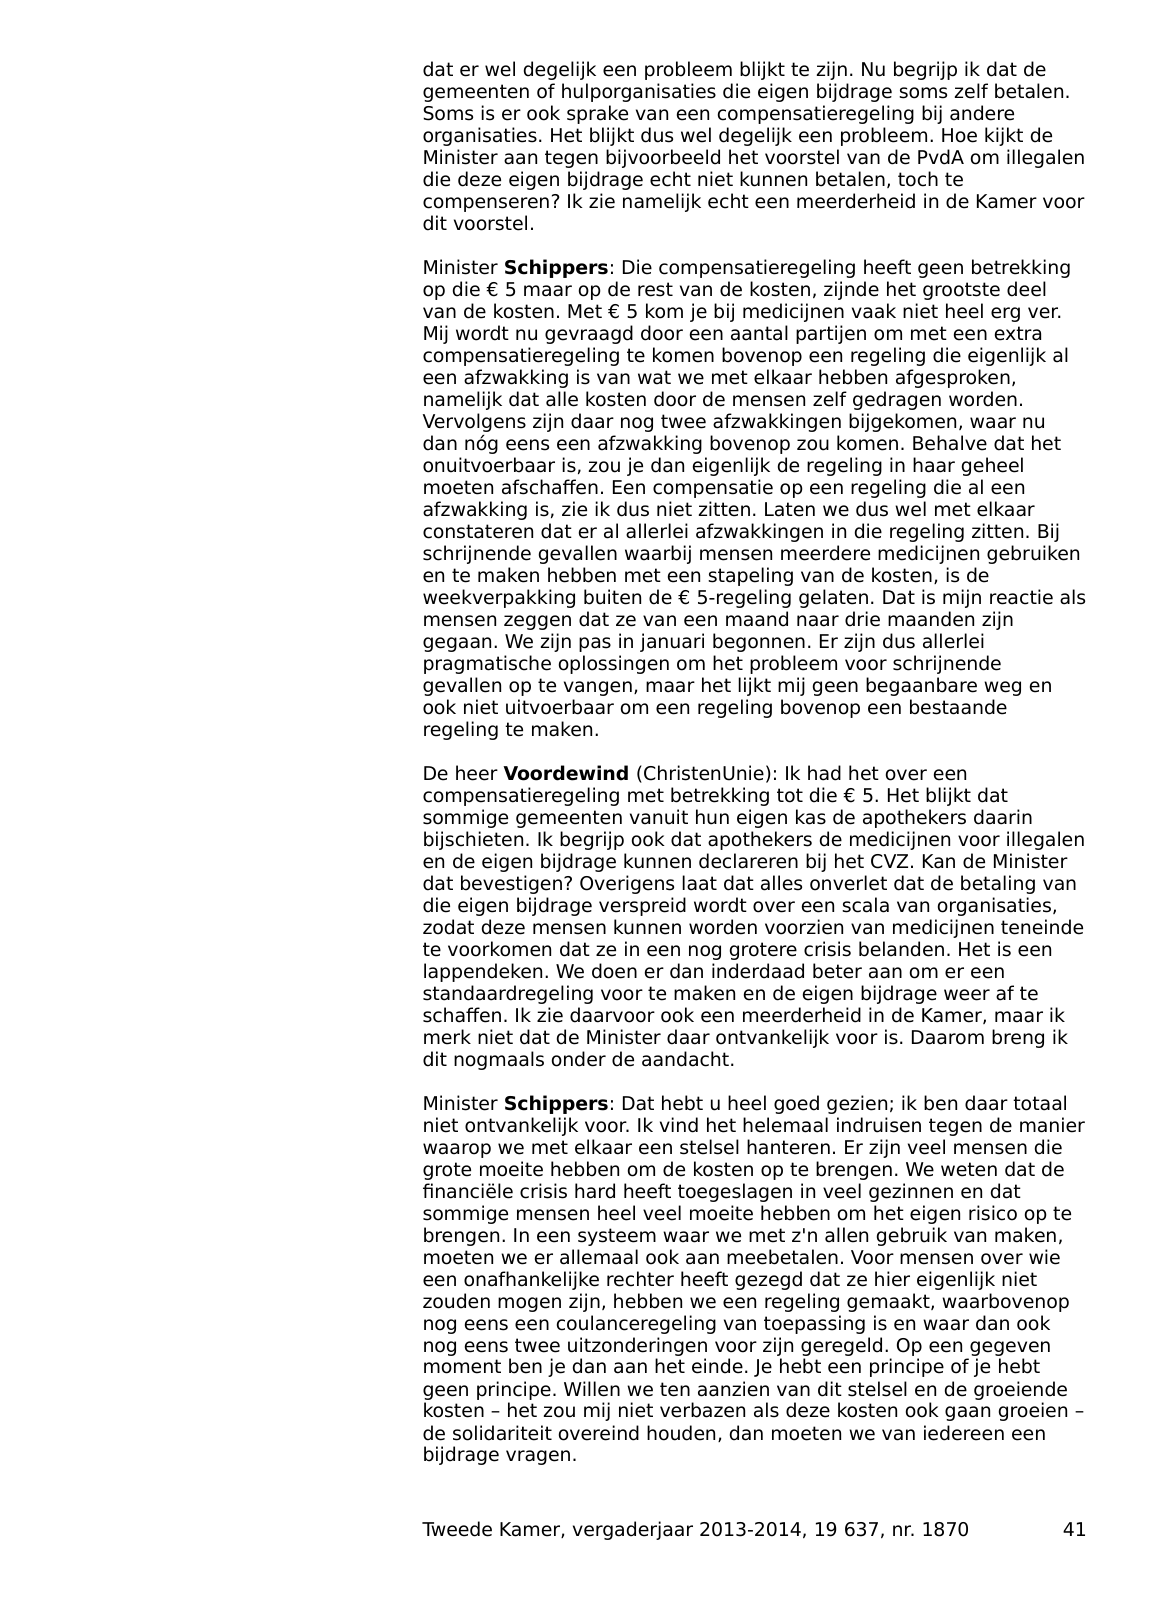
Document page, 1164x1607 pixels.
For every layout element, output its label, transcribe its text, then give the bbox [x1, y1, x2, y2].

text Minister Schippers: Die compensatieregeling heeft geen betrekking op die € 5 maar op de rest van de kosten, zijnde het grootste deel van de kosten. Met € 5 kom je bij medicijnen vaak niet heel erg ver. Mij wordt nu gevraagd door een aantal partijen om met een extra compensatieregeling te komen bovenop een regeling die eigenlijk al een afzwakking is van wat we met elkaar hebben afgesproken, namelijk dat alle kosten door de mensen zelf gedragen worden. Vervolgens zijn daar nog twee afzwakkingen bijgekomen, waar nu dan nóg eens een afzwakking bovenop zou komen. Behalve dat het onuitvoerbaar is, zou je dan eigenlijk de regeling in haar geheel moeten afschaffen. Een compensatie op een regeling die al een afzwakking is, zie ik dus niet zitten. Laten we dus wel met elkaar constateren dat er al allerlei afzwakkingen in die regeling zitten. Bij schrijnende gevallen waarbij mensen meerdere medicijnen gebruiken en te maken hebben met een stapeling van de kosten, is de weekverpakking buiten de € 5-regeling gelaten. Dat is mijn reactie als mensen zeggen dat ze van een maand naar drie maanden zijn gegaan. We zijn pas in januari begonnen. Er zijn dus allerlei pragmatische oplossingen om het probleem voor schrijnende gevallen op te vangen, maar het lijkt mij geen begaanbare weg en ook niet uitvoerbaar om een regeling bovenop een bestaande regeling te maken. [422, 257, 1087, 741]
text dat er wel degelijk een probleem blijkt te zijn. Nu begrijp ik dat de gemeenten of hulporganisaties die eigen bijdrage soms zelf betalen. Soms is er ook sprake van een compensatieregeling bij andere organisaties. Het blijkt dus wel degelijk een probleem. Hoe kijkt de Minister aan tegen bijvoorbeeld het voorstel van de PvdA om illegalen die deze eigen bijdrage echt niet kunnen betalen, toch te compenseren? Ik zie namelijk echt een meerderheid in de Kamer voor dit voorstel. [422, 59, 1087, 235]
text De heer Voordewind (ChristenUnie): Ik had het over een compensatieregeling met betrekking tot die € 5. Het blijkt dat sommige gemeenten vanuit hun eigen kas de apothekers daarin bijschieten. Ik begrijp ook dat apothekers de medicijnen voor illegalen en de eigen bijdrage kunnen declareren bij het CVZ. Kan de Minister dat bevestigen? Overigens laat dat alles onverlet dat de betaling van die eigen bijdrage verspreid wordt over een scala van organisaties, zodat deze mensen kunnen worden voorzien van medicijnen teneinde te voorkomen dat ze in een nog grotere crisis belanden. Het is een lappendeken. We doen er dan inderdaad beter aan om er een standaardregeling voor te maken en de eigen bijdrage weer af te schaffen. Ik zie daarvoor ook een meerderheid in de Kamer, maar ik merk niet dat de Minister daar ontvankelijk voor is. Daarom breng ik dit nogmaals onder de aandacht. [422, 763, 1087, 1071]
text Minister Schippers: Dat hebt u heel goed gezien; ik ben daar totaal niet ontvankelijk voor. Ik vind het helemaal indruisen tegen de manier waarop we met elkaar een stelsel hanteren. Er zijn veel mensen die grote moeite hebben om de kosten op te brengen. We weten dat de financiële crisis hard heeft toegeslagen in veel gezinnen en dat sommige mensen heel veel moeite hebben om het eigen risico op te brengen. In een systeem waar we met z'n allen gebruik van maken, moeten we er allemaal ook aan meebetalen. Voor mensen over wie een onafhankelijke rechter heeft gezegd dat ze hier eigenlijk niet zouden mogen zijn, hebben we een regeling gemaakt, waarbovenop nog eens een coulanceregeling van toepassing is en waar dan ook nog eens twee uitzonderingen voor zijn geregeld. Op een gegeven moment ben je dan aan het einde. Je hebt een principe of je hebt geen principe. Willen we ten aanzien van dit stelsel en de groeiende kosten – het zou mij niet verbazen als deze kosten ook gaan groeien – de solidariteit overeind houden, dan moeten we van iedereen een bijdrage vragen. [422, 1093, 1087, 1466]
